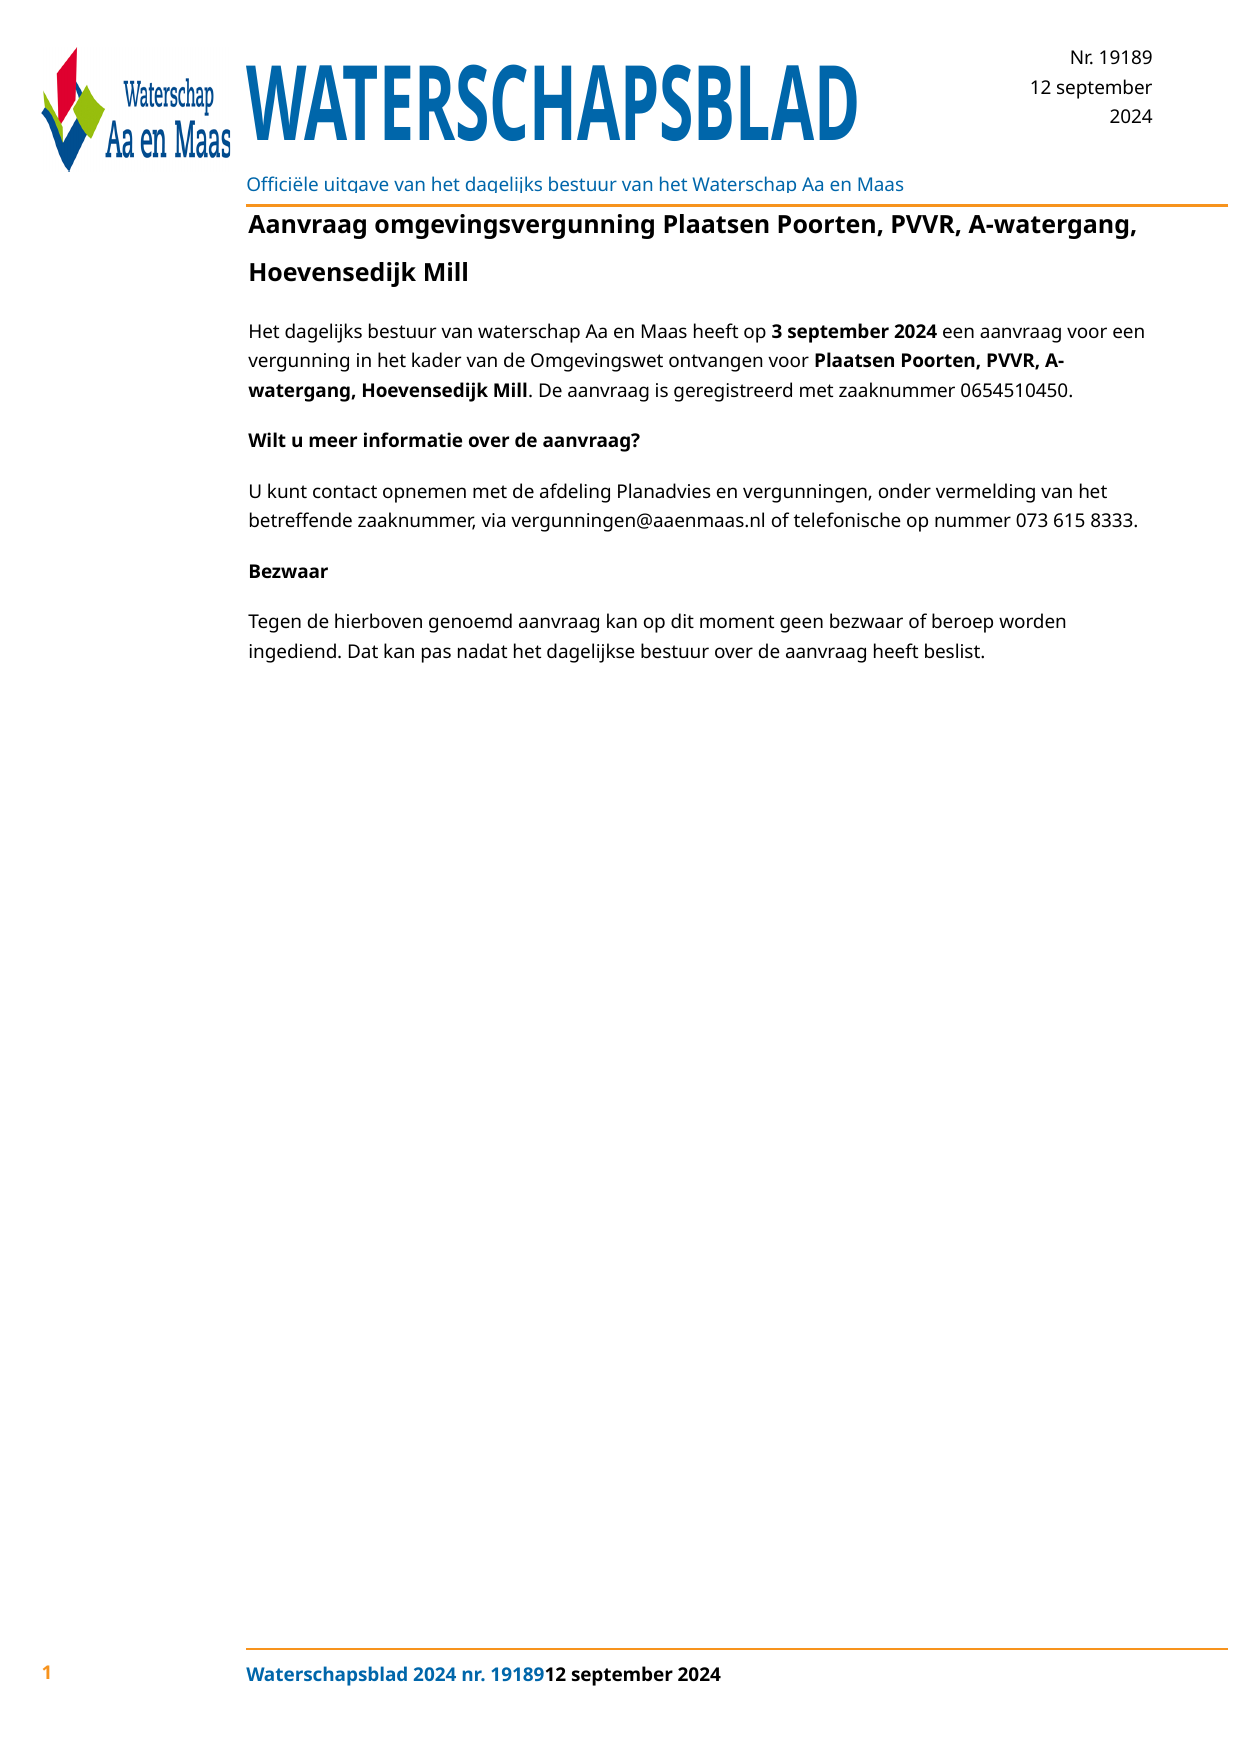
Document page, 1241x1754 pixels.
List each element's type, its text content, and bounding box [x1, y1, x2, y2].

picture [41, 47, 231, 172]
text Het dagelijks bestuur van waterschap Aa en Maas heeft op 3 september 2024 een aanvraag voor een vergunning in het kader van de Omgevingswet ontvangen voor Plaatsen Poorten, PVVR, A-watergang, Hoevensedijk Mill. De aanvraag is geregistreerd met zaaknummer 0654510450. [248, 318, 1152, 403]
text Tegen de hierboven genoemd aanvraag kan op dit moment geen bezwaar of beroep worden ingediend. Dat kan pas nadat het dagelijkse bestuur over de aanvraag heeft beslist. [248, 608, 1152, 664]
text Bezwaar [248, 558, 1152, 584]
text U kunt contact opnemen met de afdeling Planadvies en vergunningen, onder vermelding van het betreffende zaaknummer, via vergunningen@aaenmaas.nl of telefonische op nummer 073 615 8333. [248, 478, 1152, 533]
text Wilt u meer informatie over de aanvraag? [248, 427, 1152, 453]
text Aanvraag omgevingsvergunning Plaatsen Poorten, PVVR, A-watergang, Hoevensedijk Mill [248, 207, 1152, 288]
